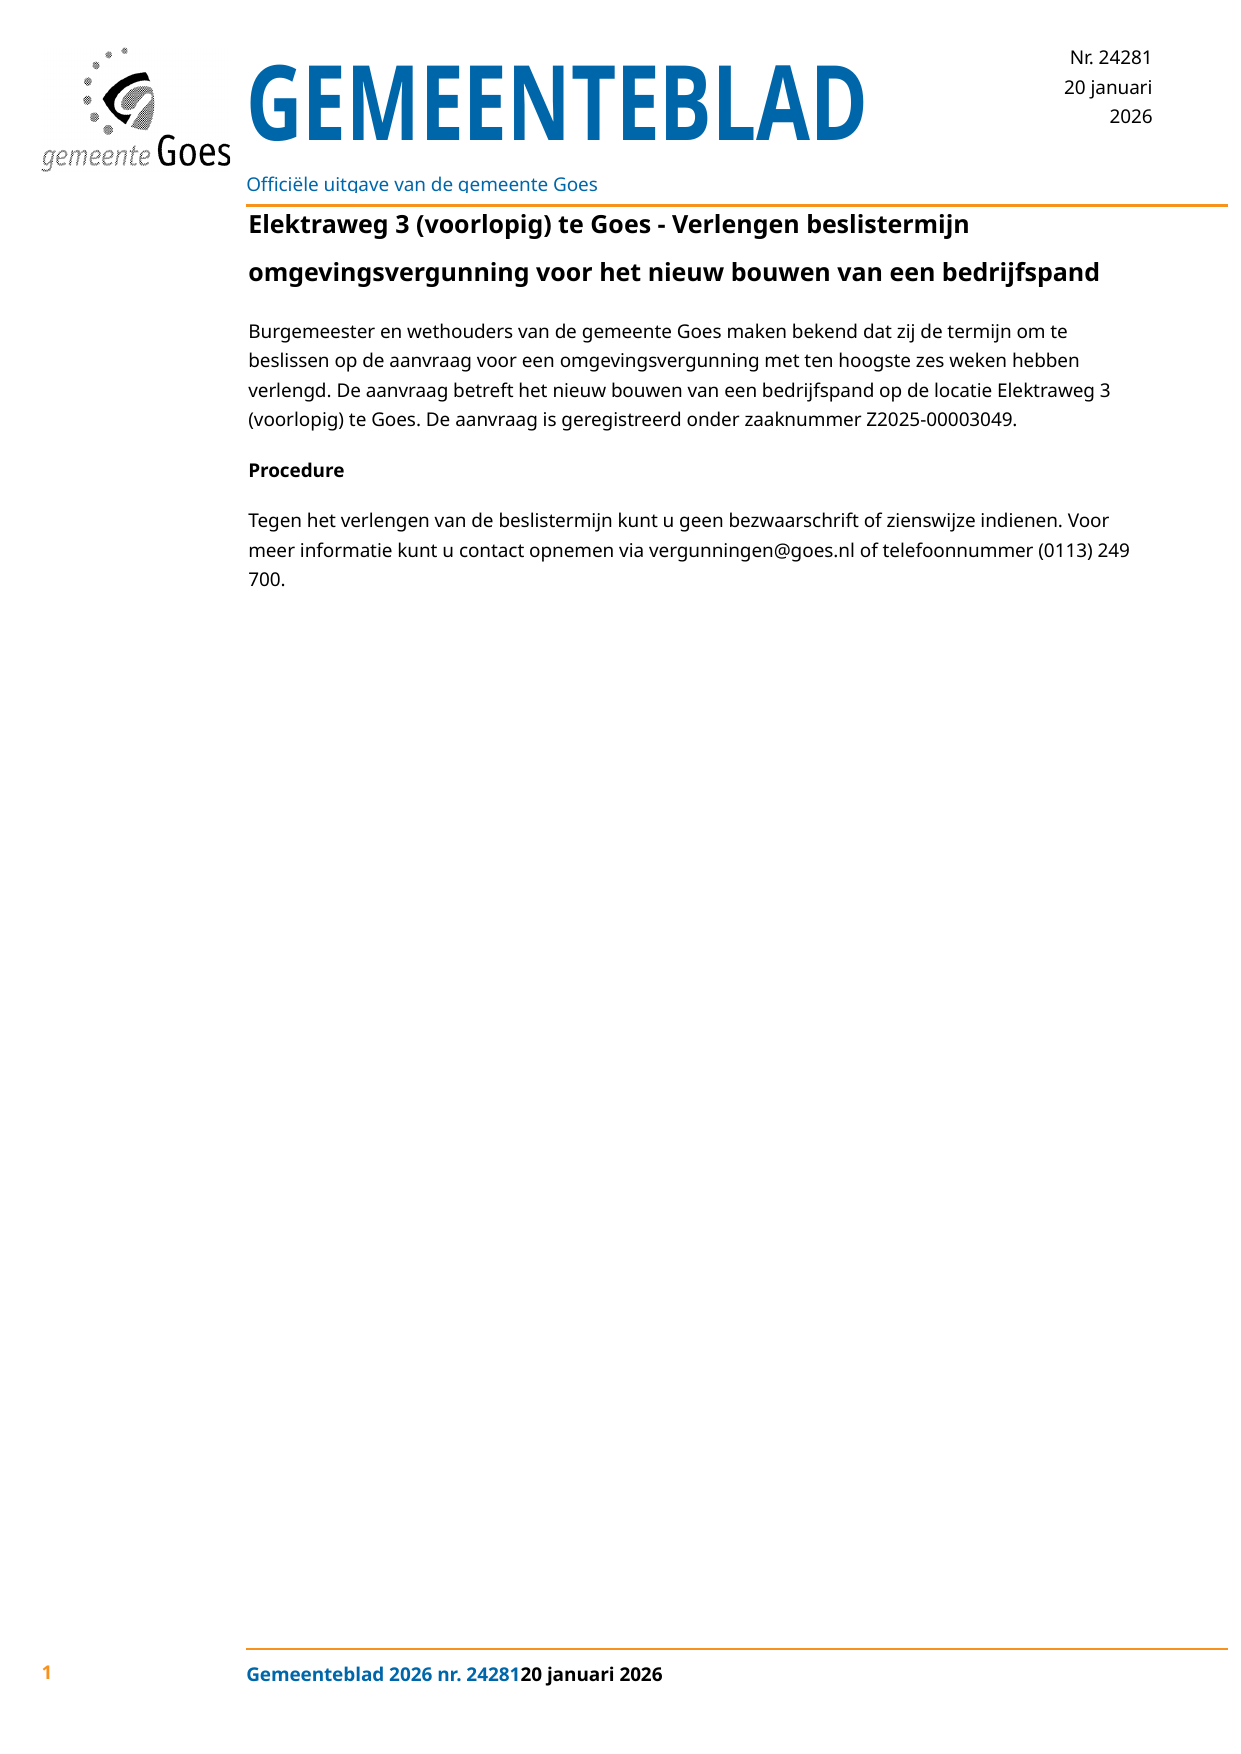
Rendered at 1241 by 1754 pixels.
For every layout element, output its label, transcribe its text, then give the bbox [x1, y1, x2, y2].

picture [41, 47, 231, 172]
text Tegen het verlengen van de beslistermijn kunt u geen bezwaarschrift of zienswijze indienen. Voor meer informatie kunt u contact opnemen via vergunningen@goes.nl of telefoonnummer (0113) 249 700. [248, 507, 1152, 592]
text Elektraweg 3 (voorlopig) te Goes - Verlengen beslistermijn omgevingsvergunning voor het nieuw bouwen van een bedrijfspand [248, 207, 1152, 288]
text Procedure [248, 457, 1152, 483]
text Burgemeester en wethouders van de gemeente Goes maken bekend dat zij de termijn om te beslissen op de aanvraag voor een omgevingsvergunning met ten hoogste zes weken hebben verlengd. De aanvraag betreft het nieuw bouwen van een bedrijfspand op de locatie Elektraweg 3 (voorlopig) te Goes. De aanvraag is geregistreerd onder zaaknummer Z2025-00003049. [248, 318, 1152, 432]
